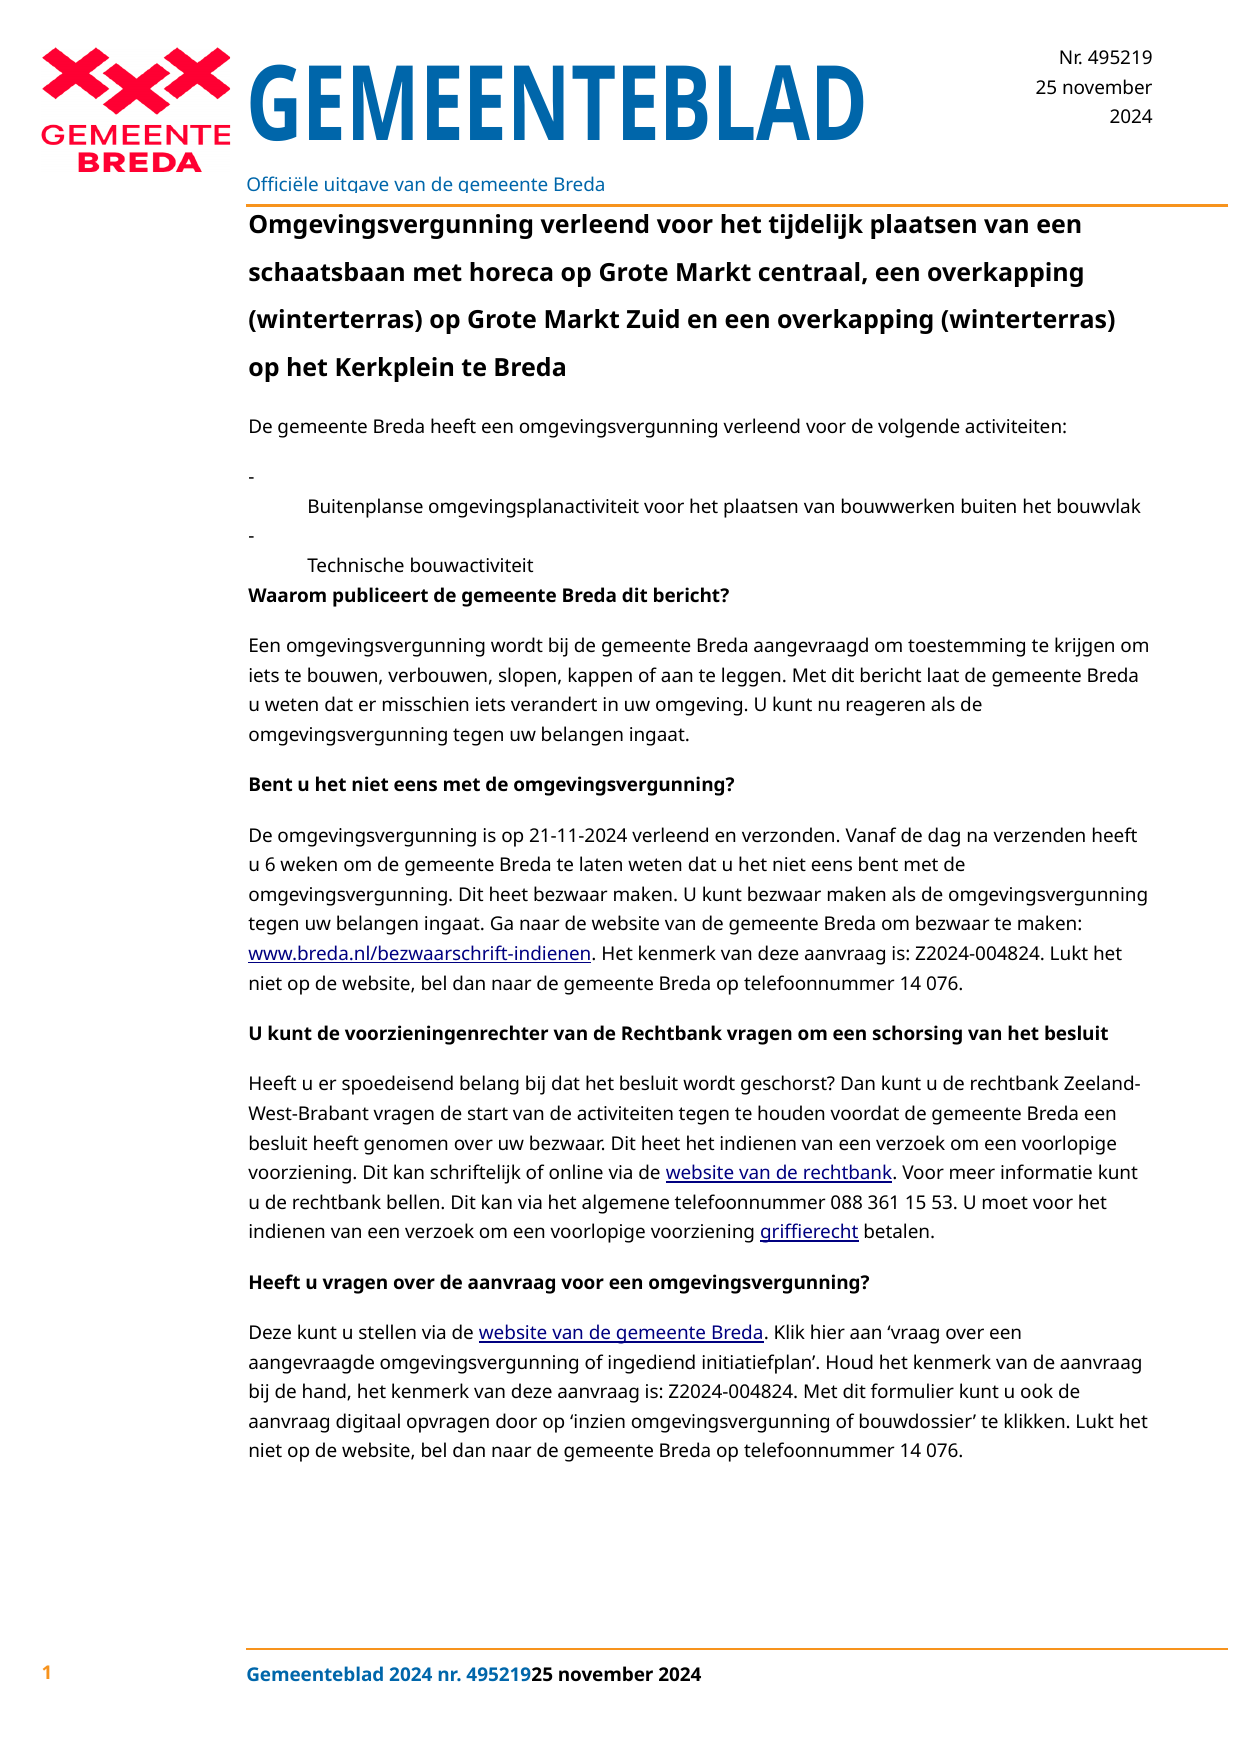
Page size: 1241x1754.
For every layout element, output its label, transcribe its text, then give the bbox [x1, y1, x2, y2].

text Omgevingsvergunning verleend voor het tijdelijk plaatsen van een schaatsbaan met horeca op Grote Markt centraal, een overkapping (winterterras) op Grote Markt Zuid en een overkapping (winterterras) op het Kerkplein te Breda [248, 207, 1152, 384]
text Heeft u vragen over de aanvraag voor een omgevingsvergunning? [248, 1269, 1152, 1295]
text U kunt de voorzieningenrechter van de Rechtbank vragen om een schorsing van het besluit [248, 1020, 1152, 1046]
list Technische bouwactiviteit [248, 552, 1152, 578]
text Waarom publiceert de gemeente Breda dit bericht? [248, 582, 1152, 608]
list Buitenplanse omgevingsplanactiviteit voor het plaatsen van bouwwerken buiten het bouwvlak [248, 493, 1152, 519]
text Een omgevingsvergunning wordt bij de gemeente Breda aangevraagd om toestemming te krijgen om iets te bouwen, verbouwen, slopen, kappen of aan te leggen. Met dit bericht laat de gemeente Breda u weten dat er misschien iets verandert in uw omgeving. U kunt nu reageren als de omgevingsvergunning tegen uw belangen ingaat. [248, 632, 1152, 747]
text Bent u het niet eens met de omgevingsvergunning? [248, 771, 1152, 797]
text De omgevingsvergunning is op 21-11-2024 verleend en verzonden. Vanaf de dag na verzenden heeft u 6 weken om de gemeente Breda te laten weten dat u het niet eens bent met de omgevingsvergunning. Dit heet bezwaar maken. U kunt bezwaar maken als de omgevingsvergunning tegen uw belangen ingaat. Ga naar de website van de gemeente Breda om bezwaar te maken: www.breda.nl/bezwaarschrift-indienen. Het kenmerk van deze aanvraag is: Z2024-004824. Lukt het niet op de website, bel dan naar de gemeente Breda op telefoonnummer 14 076. [248, 822, 1152, 996]
text De gemeente Breda heeft een omgevingsvergunning verleend voor de volgende activiteiten: [248, 413, 1152, 439]
text Heeft u er spoedeisend belang bij dat het besluit wordt geschorst? Dan kunt u de rechtbank Zeeland-West-Brabant vragen de start van de activiteiten tegen te houden voordat de gemeente Breda een besluit heeft genomen over uw bezwaar. Dit heet het indienen van een verzoek om een voorlopige voorziening. Dit kan schriftelijk of online via de website van de rechtbank. Voor meer informatie kunt u de rechtbank bellen. Dit kan via het algemene telefoonnummer 088 361 15 53. U moet voor het indienen van een verzoek om een voorlopige voorziening griffierecht betalen. [248, 1071, 1152, 1244]
picture [41, 47, 231, 172]
text Deze kunt u stellen via de website van de gemeente Breda. Klik hier aan ‘vraag over een aangevraagde omgevingsvergunning of ingediend initiatiefplan’. Houd het kenmerk van de aanvraag bij de hand, het kenmerk van deze aanvraag is: Z2024-004824. Met dit formulier kunt u ook de aanvraag digitaal opvragen door op ‘inzien omgevingsvergunning of bouwdossier’ te klikken. Lukt het niet op de website, bel dan naar de gemeente Breda op telefoonnummer 14 076. [248, 1319, 1152, 1463]
